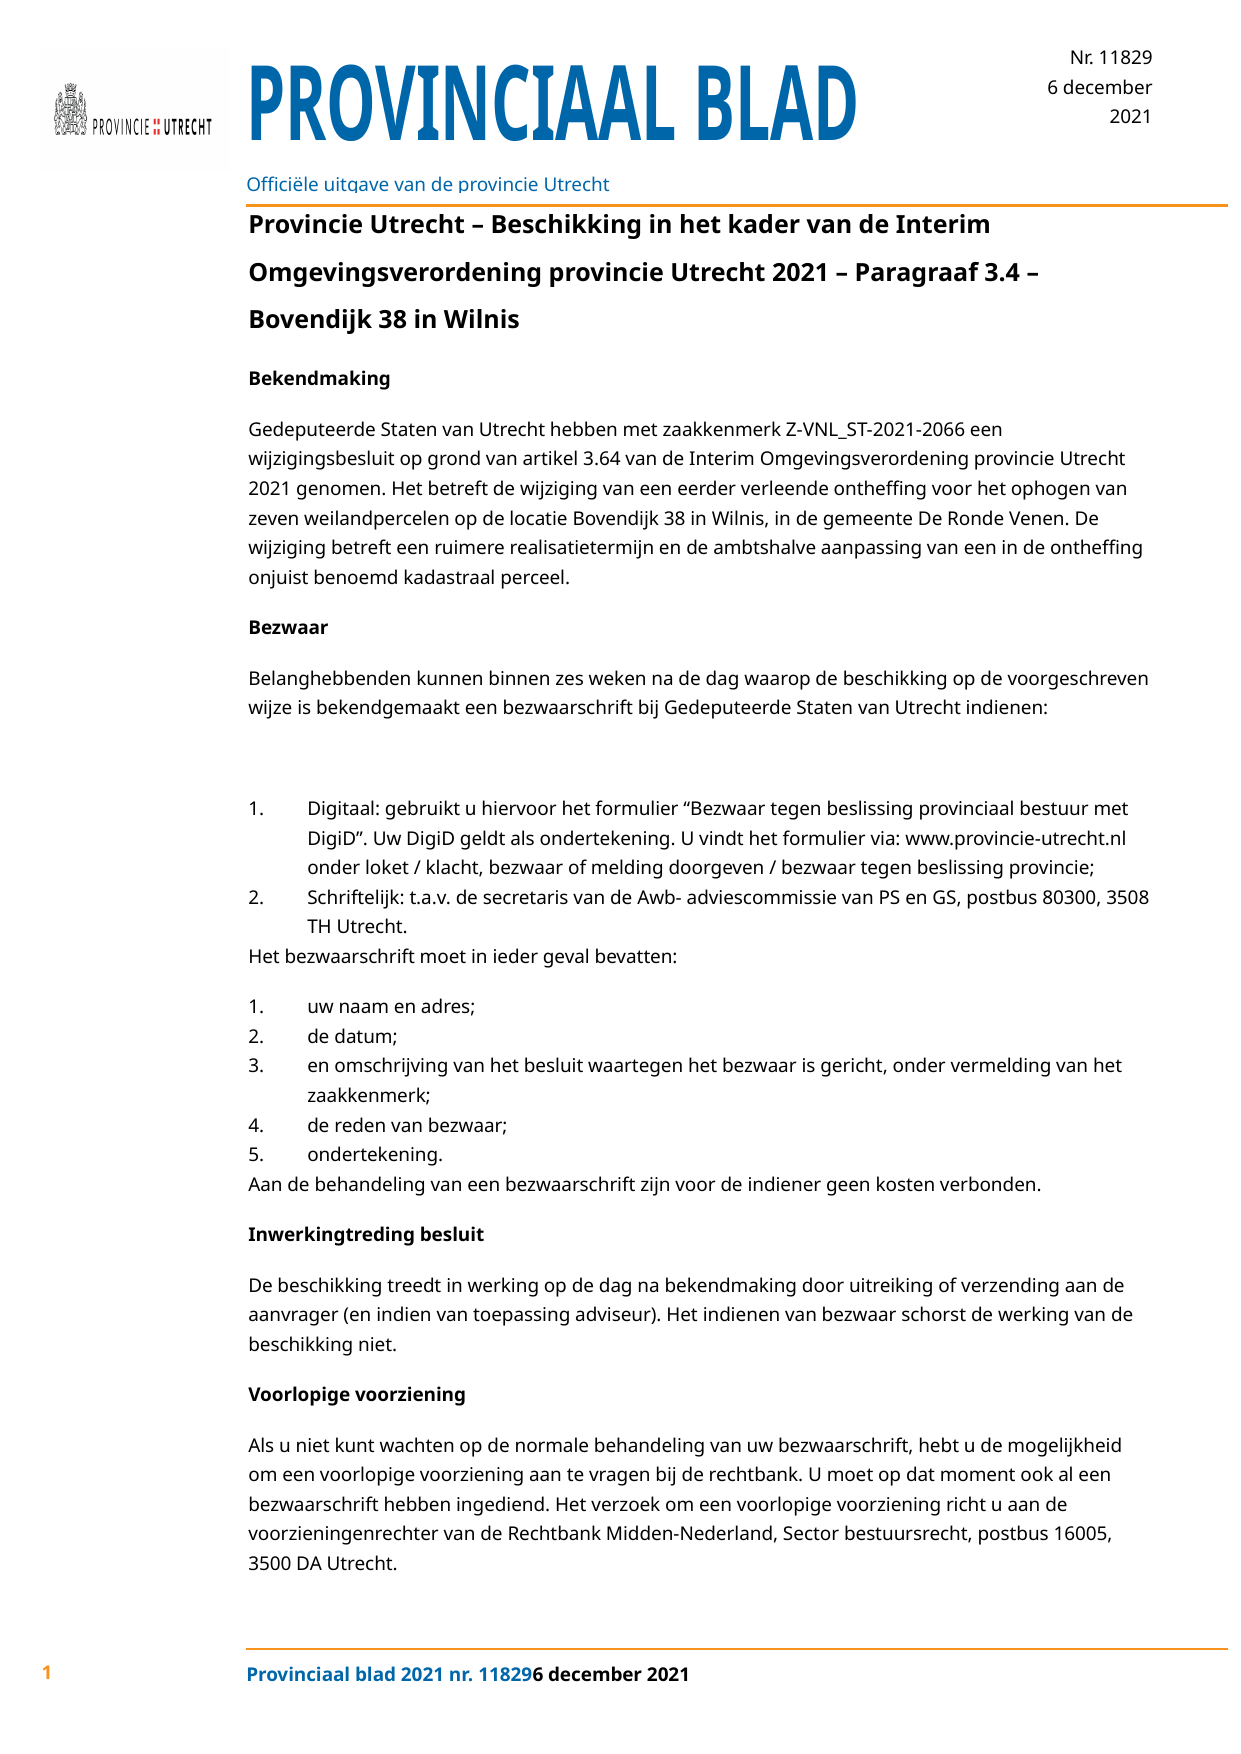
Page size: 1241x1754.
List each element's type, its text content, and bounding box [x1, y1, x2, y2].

list uw naam en adres; [248, 993, 1152, 1019]
text Bekendmaking [248, 366, 1152, 391]
text De beschikking treedt in werking op de dag na bekendmaking door uitreiking of verzending aan de aanvrager (en indien van toepassing adviseur). Het indienen van bezwaar schorst de werking van de beschikking niet. [248, 1272, 1152, 1357]
list de datum; [248, 1023, 1152, 1049]
picture [41, 47, 231, 172]
text Provincie Utrecht – Beschikking in het kader van de Interim Omgevingsverordening provincie Utrecht 2021 – Paragraaf 3.4 – Bovendijk 38 in Wilnis [248, 207, 1152, 336]
list Digitaal: gebruikt u hiervoor het formulier “Bezwaar tegen beslissing provinciaal bestuur met DigiD”. Uw DigiD geldt als ondertekening. U vindt het formulier via: www.provincie-utrecht.nl onder loket / klacht, bezwaar of melding doorgeven / bezwaar tegen beslissing provincie; [248, 795, 1152, 880]
list ondertekening. [248, 1141, 1152, 1167]
text Voorlopige voorziening [248, 1381, 1152, 1407]
list en omschrijving van het besluit waartegen het bezwaar is gericht, onder vermelding van het zaakkenmerk; [248, 1053, 1152, 1108]
text Belanghebbenden kunnen binnen zes weken na de dag waarop de beschikking op de voorgeschreven wijze is bekendgemaakt een bezwaarschrift bij Gedeputeerde Staten van Utrecht indienen: [248, 665, 1152, 720]
text Inwerkingtreding besluit [248, 1221, 1152, 1247]
list de reden van bezwaar; [248, 1112, 1152, 1137]
text Bezwaar [248, 614, 1152, 640]
text Aan de behandeling van een bezwaarschrift zijn voor de indiener geen kosten verbonden. [248, 1171, 1152, 1197]
text Als u niet kunt wachten op de normale behandeling van uw bezwaarschrift, hebt u de mogelijkheid om een voorlopige voorziening aan te vragen bij de rechtbank. U moet op dat moment ook al een bezwaarschrift hebben ingediend. Het verzoek om een voorlopige voorziening richt u aan de voorzieningenrechter van de Rechtbank Midden-Nederland, Sector bestuursrecht, postbus 16005, 3500 DA Utrecht. [248, 1432, 1152, 1576]
list Schriftelijk: t.a.v. de secretaris van de Awb- adviescommissie van PS en GS, postbus 80300, 3508 TH Utrecht. [248, 884, 1152, 939]
text Het bezwaarschrift moet in ieder geval bevatten: [248, 943, 1152, 969]
text Gedeputeerde Staten van Utrecht hebben met zaakkenmerk Z-VNL_ST-2021-2066 een wijzigingsbesluit op grond van artikel 3.64 van de Interim Omgevingsverordening provincie Utrecht 2021 genomen. Het betreft de wijziging van een eerder verleende ontheffing voor het ophogen van zeven weilandpercelen op de locatie Bovendijk 38 in Wilnis, in de gemeente De Ronde Venen. De wijziging betreft een ruimere realisatietermijn en de ambtshalve aanpassing van een in de ontheffing onjuist benoemd kadastraal perceel. [248, 416, 1152, 589]
